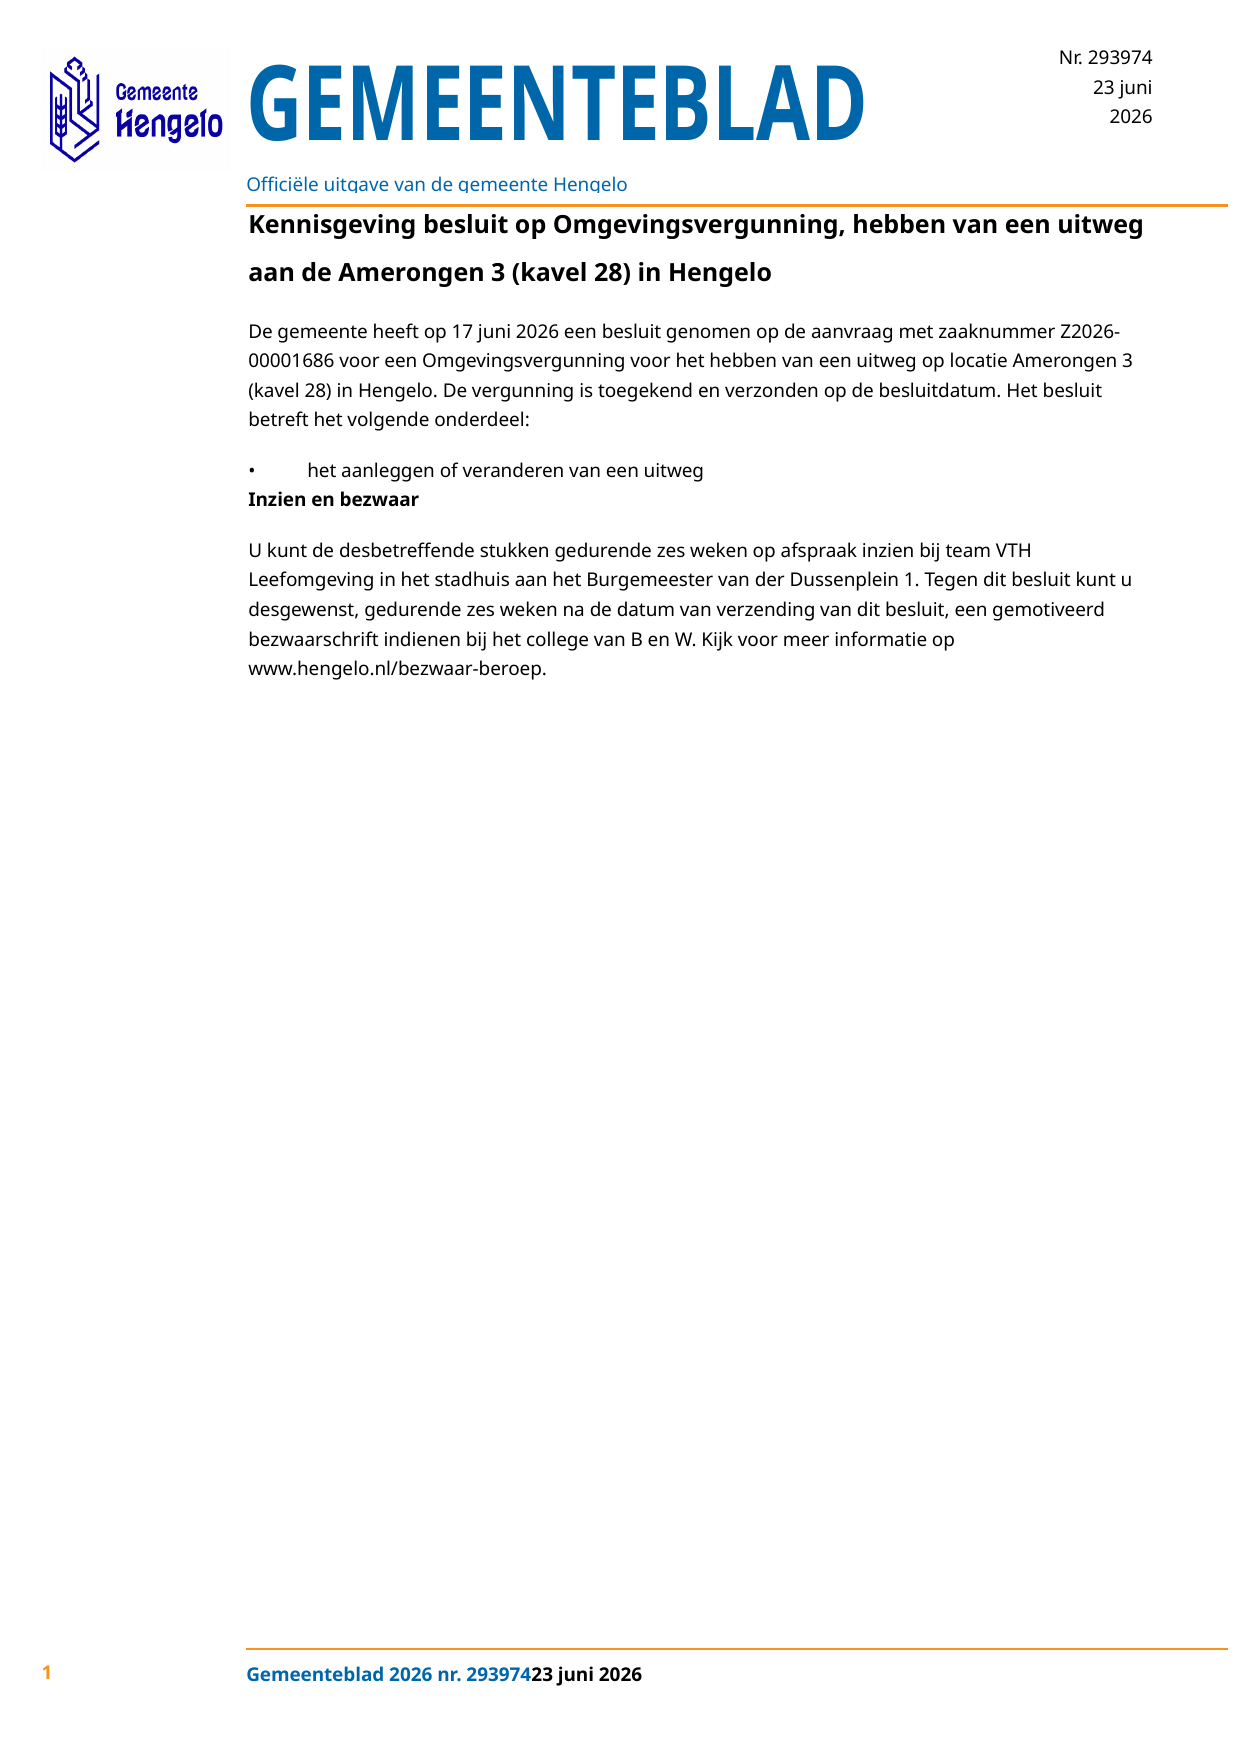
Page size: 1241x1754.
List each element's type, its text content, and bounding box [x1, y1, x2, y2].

text Inzien en bezwaar [248, 487, 1152, 512]
list het aanleggen of veranderen van een uitweg [248, 457, 1152, 483]
text U kunt de desbetreffende stukken gedurende zes weken op afspraak inzien bij team VTH Leefomgeving in het stadhuis aan het Burgemeester van der Dussenplein 1. Tegen dit besluit kunt u desgewenst, gedurende zes weken na de datum van verzending van dit besluit, een gemotiveerd bezwaarschrift indienen bij het college van B en W. Kijk voor meer informatie op www.hengelo.nl/bezwaar-beroep. [248, 537, 1152, 681]
text De gemeente heeft op 17 juni 2026 een besluit genomen op de aanvraag met zaaknummer Z2026-00001686 voor een Omgevingsvergunning voor het hebben van een uitweg op locatie Amerongen 3 (kavel 28) in Hengelo. De vergunning is toegekend en verzonden op de besluitdatum. Het besluit betreft het volgende onderdeel: [248, 318, 1152, 432]
picture [41, 47, 231, 172]
text Kennisgeving besluit op Omgevingsvergunning, hebben van een uitweg aan de Amerongen 3 (kavel 28) in Hengelo [248, 207, 1152, 288]
